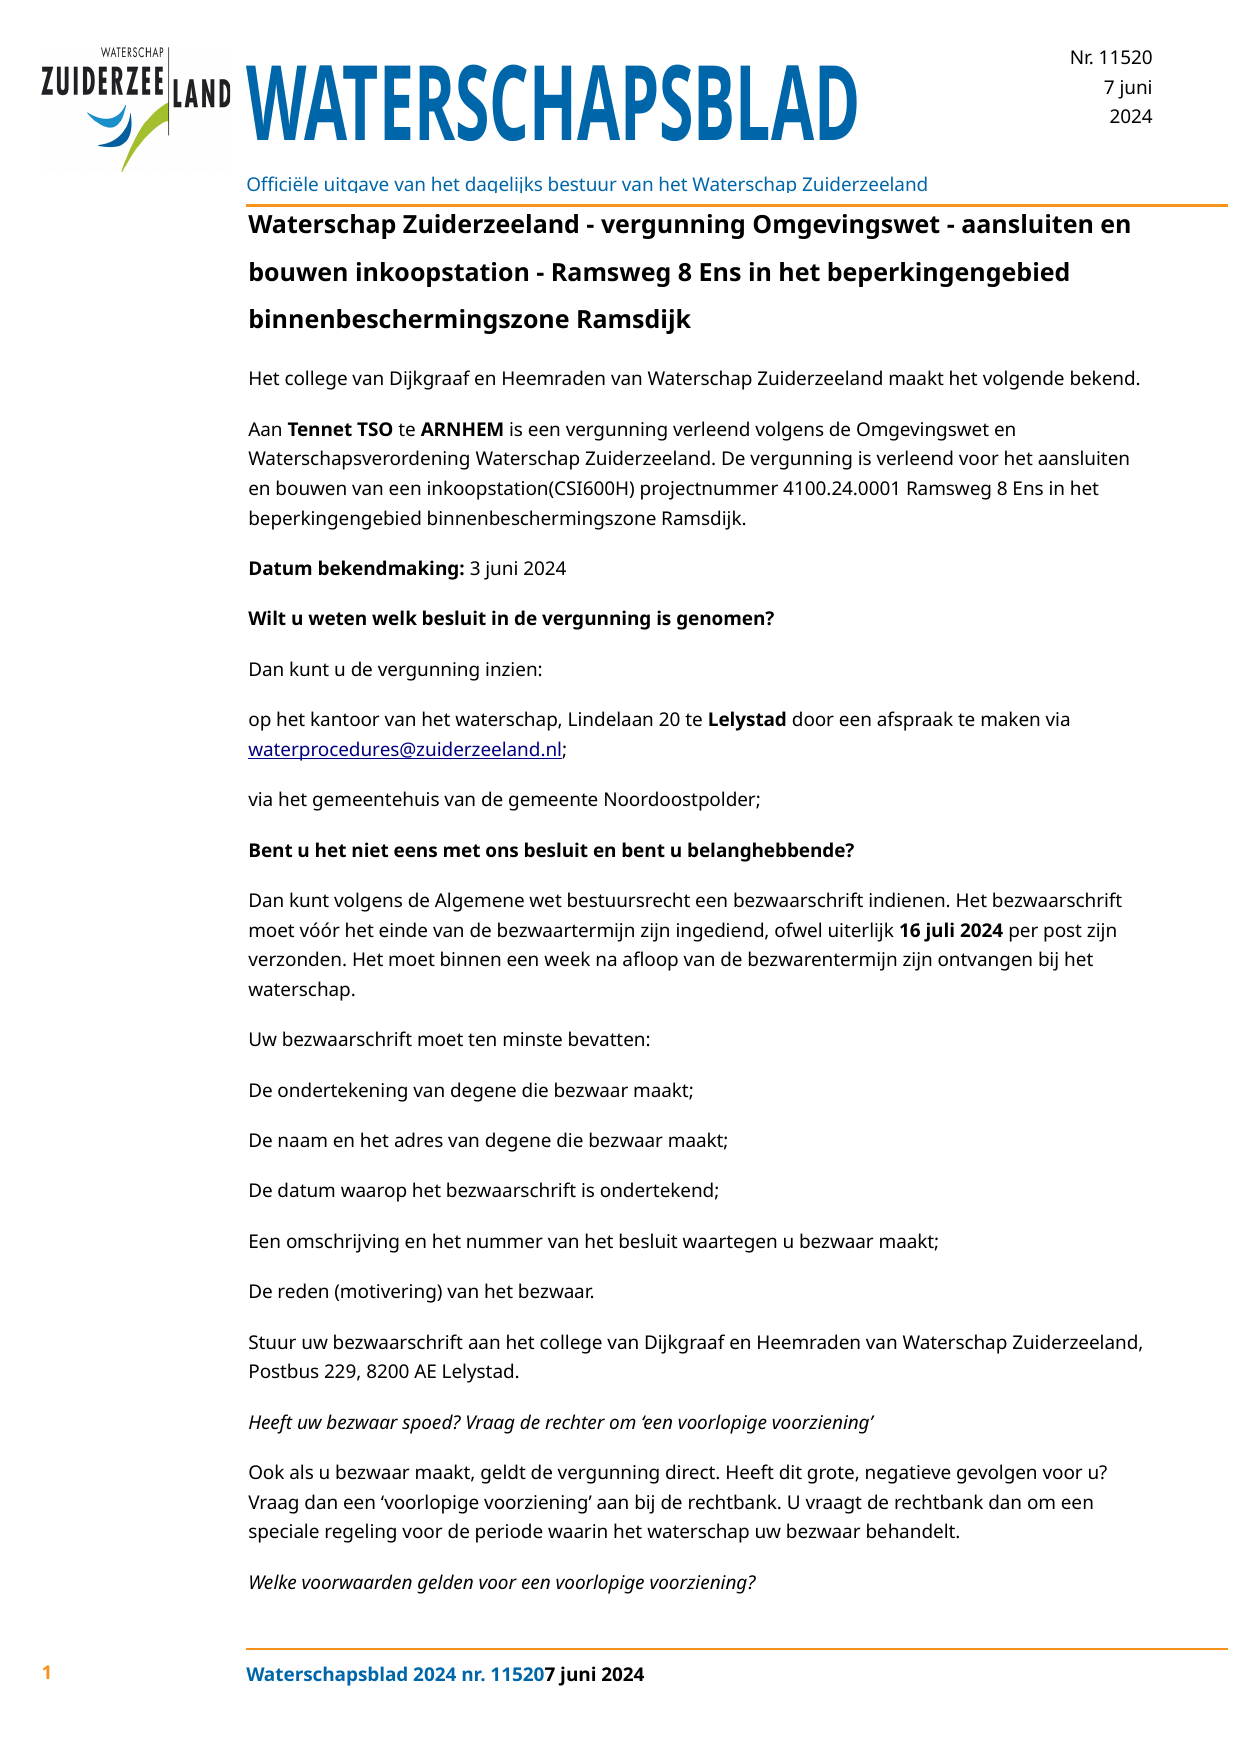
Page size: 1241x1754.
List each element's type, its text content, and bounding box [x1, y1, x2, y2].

text Dan kunt u de vergunning inzien: [248, 656, 1152, 682]
text De naam en het adres van degene die bezwaar maakt; [248, 1127, 1152, 1153]
text De datum waarop het bezwaarschrift is ondertekend; [248, 1178, 1152, 1203]
text Heeft uw bezwaar spoed? Vraag de rechter om ‘een voorlopige voorziening’ [248, 1409, 1152, 1434]
text Dan kunt volgens de Algemene wet bestuursrecht een bezwaarschrift indienen. Het bezwaarschrift moet vóór het einde van de bezwaartermijn zijn ingediend, ofwel uiterlijk 16 juli 2024 per post zijn verzonden. Het moet binnen een week na afloop van de bezwarentermijn zijn ontvangen bij het waterschap. [248, 887, 1152, 1002]
text Aan Tennet TSO te ARNHEM is een vergunning verleend volgens de Omgevingswet en Waterschapsverordening Waterschap Zuiderzeeland. De vergunning is verleend voor het aansluiten en bouwen van een inkoopstation(CSI600H) projectnummer 4100.24.0001 Ramsweg 8 Ens in het beperkingengebied binnenbeschermingszone Ramsdijk. [248, 416, 1152, 530]
text Een omschrijving en het nummer van het besluit waartegen u bezwaar maakt; [248, 1228, 1152, 1254]
text via het gemeentehuis van de gemeente Noordoostpolder; [248, 786, 1152, 812]
text Stuur uw bezwaarschrift aan het college van Dijkgraaf en Heemraden van Waterschap Zuiderzeeland, Postbus 229, 8200 AE Lelystad. [248, 1329, 1152, 1384]
text De ondertekening van degene die bezwaar maakt; [248, 1077, 1152, 1102]
text Ook als u bezwaar maakt, geldt de vergunning direct. Heeft dit grote, negatieve gevolgen voor u? Vraag dan een ‘voorlopige voorziening’ aan bij de rechtbank. U vraagt de rechtbank dan om een speciale regeling voor de periode waarin het waterschap uw bezwaar behandelt. [248, 1459, 1152, 1544]
text Uw bezwaarschrift moet ten minste bevatten: [248, 1026, 1152, 1052]
text op het kantoor van het waterschap, Lindelaan 20 te Lelystad door een afspraak te maken via waterprocedures@zuiderzeeland.nl; [248, 706, 1152, 762]
text Wilt u weten welk besluit in de vergunning is genomen? [248, 606, 1152, 631]
text Bent u het niet eens met ons besluit en bent u belanghebbende? [248, 837, 1152, 862]
text Het college van Dijkgraaf en Heemraden van Waterschap Zuiderzeeland maakt het volgende bekend. [248, 366, 1152, 391]
text Waterschap Zuiderzeeland - vergunning Omgevingswet - aansluiten en bouwen inkoopstation - Ramsweg 8 Ens in het beperkingengebied binnenbeschermingszone Ramsdijk [248, 207, 1152, 336]
text Datum bekendmaking: 3 juni 2024 [248, 555, 1152, 581]
text Welke voorwaarden gelden voor een voorlopige voorziening? [248, 1569, 1152, 1594]
picture [41, 47, 231, 172]
text De reden (motivering) van het bezwaar. [248, 1278, 1152, 1304]
